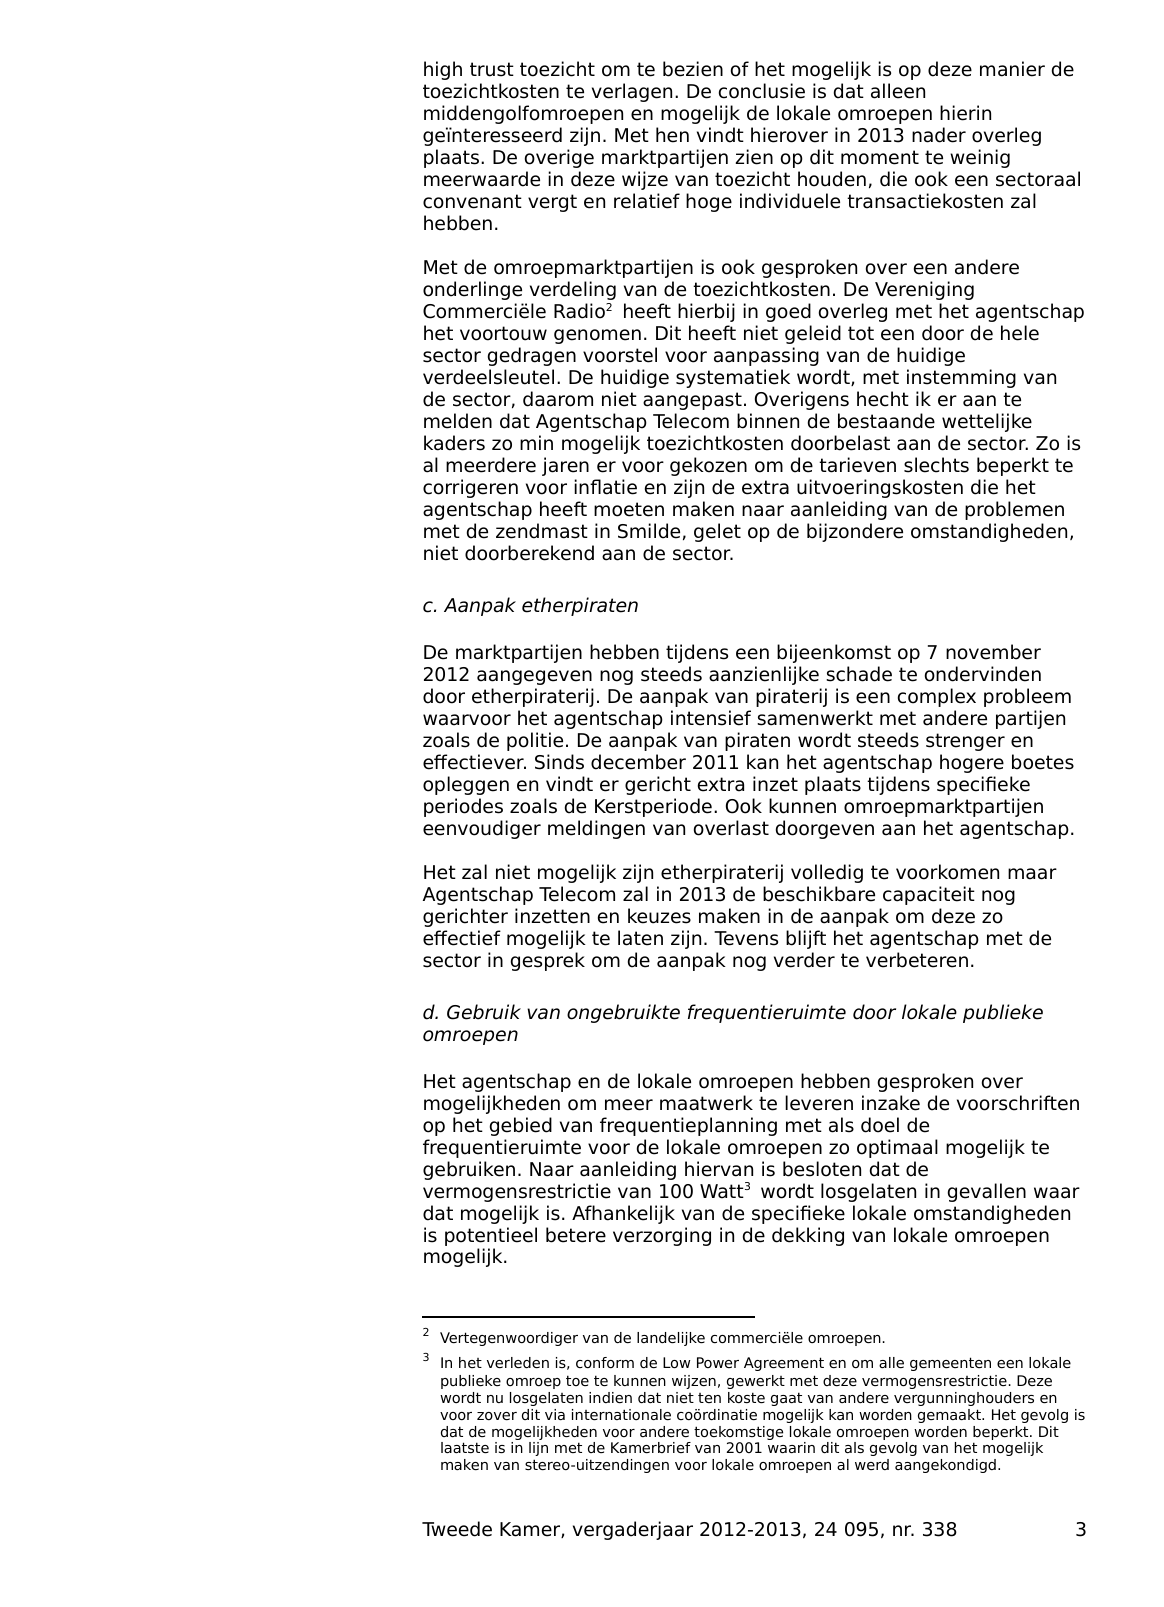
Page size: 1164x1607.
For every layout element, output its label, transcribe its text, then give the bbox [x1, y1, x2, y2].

subtitle d. Gebruik van ongebruikte frequentieruimte door lokale publieke omroepen [422, 1002, 1087, 1046]
text In het verleden is, conform de Low Power Agreement en om alle gemeenten een lokale publieke omroep toe te kunnen wijzen, gewerkt met deze vermogensrestrictie. Deze wordt nu losgelaten indien dat niet ten koste gaat van andere vergunninghouders en voor zover dit via internationale coördinatie mogelijk kan worden gemaakt. Het gevolg is dat de mogelijkheden voor andere toekomstige lokale omroepen worden beperkt. Dit laatste is in lijn met de Kamerbrief van 2001 waarin dit als gevolg van het mogelijk maken van stereo-uitzendingen voor lokale omroepen al werd aangekondigd. [422, 1351, 1087, 1474]
text De marktpartijen hebben tijdens een bijeenkomst op 7 november 2012 aangegeven nog steeds aanzienlijke schade te ondervinden door etherpiraterij. De aanpak van piraterij is een complex probleem waarvoor het agentschap intensief samenwerkt met andere partijen zoals de politie. De aanpak van piraten wordt steeds strenger en effectiever. Sinds december 2011 kan het agentschap hogere boetes opleggen en vindt er gericht extra inzet plaats tijdens specifieke periodes zoals de Kerstperiode. Ook kunnen omroepmarktpartijen eenvoudiger meldingen van overlast doorgeven aan het agentschap. [422, 642, 1087, 839]
text high trust toezicht om te bezien of het mogelijk is op deze manier de toezichtkosten te verlagen. De conclusie is dat alleen middengolfomroepen en mogelijk de lokale omroepen hierin geïnteresseerd zijn. Met hen vindt hierover in 2013 nader overleg plaats. De overige marktpartijen zien op dit moment te weinig meerwaarde in deze wijze van toezicht houden, die ook een sectoraal convenant vergt en relatief hoge individuele transactiekosten zal hebben. [422, 59, 1087, 235]
subtitle c. Aanpak etherpiraten [422, 595, 1087, 617]
text Vertegenwoordiger van de landelijke commerciële omroepen. [422, 1326, 1087, 1348]
text Het agentschap en de lokale omroepen hebben gesproken over mogelijkheden om meer maatwerk te leveren inzake de voorschriften op het gebied van frequentieplanning met als doel de frequentieruimte voor de lokale omroepen zo optimaal mogelijk te gebruiken. Naar aanleiding hiervan is besloten dat de vermogensrestrictie van 100 Watt wordt losgelaten in gevallen waar dat mogelijk is. Afhankelijk van de specifieke lokale omstandigheden is potentieel betere verzorging in de dekking van lokale omroepen mogelijk. [422, 1071, 1087, 1268]
text Met de omroepmarktpartijen is ook gesproken over een andere onderlinge verdeling van de toezichtkosten. De Vereniging Commerciële Radio heeft hierbij in goed overleg met het agentschap het voortouw genomen. Dit heeft niet geleid tot een door de hele sector gedragen voorstel voor aanpassing van de huidige verdeelsleutel. De huidige systematiek wordt, met instemming van de sector, daarom niet aangepast. Overigens hecht ik er aan te melden dat Agentschap Telecom binnen de bestaande wettelijke kaders zo min mogelijk toezichtkosten doorbelast aan de sector. Zo is al meerdere jaren er voor gekozen om de tarieven slechts beperkt te corrigeren voor inflatie en zijn de extra uitvoeringskosten die het agentschap heeft moeten maken naar aanleiding van de problemen met de zendmast in Smilde, gelet op de bijzondere omstandigheden, niet doorberekend aan de sector. [422, 257, 1087, 565]
text Het zal niet mogelijk zijn etherpiraterij volledig te voorkomen maar Agentschap Telecom zal in 2013 de beschikbare capaciteit nog gerichter inzetten en keuzes maken in de aanpak om deze zo effectief mogelijk te laten zijn. Tevens blijft het agentschap met de sector in gesprek om de aanpak nog verder te verbeteren. [422, 862, 1087, 972]
